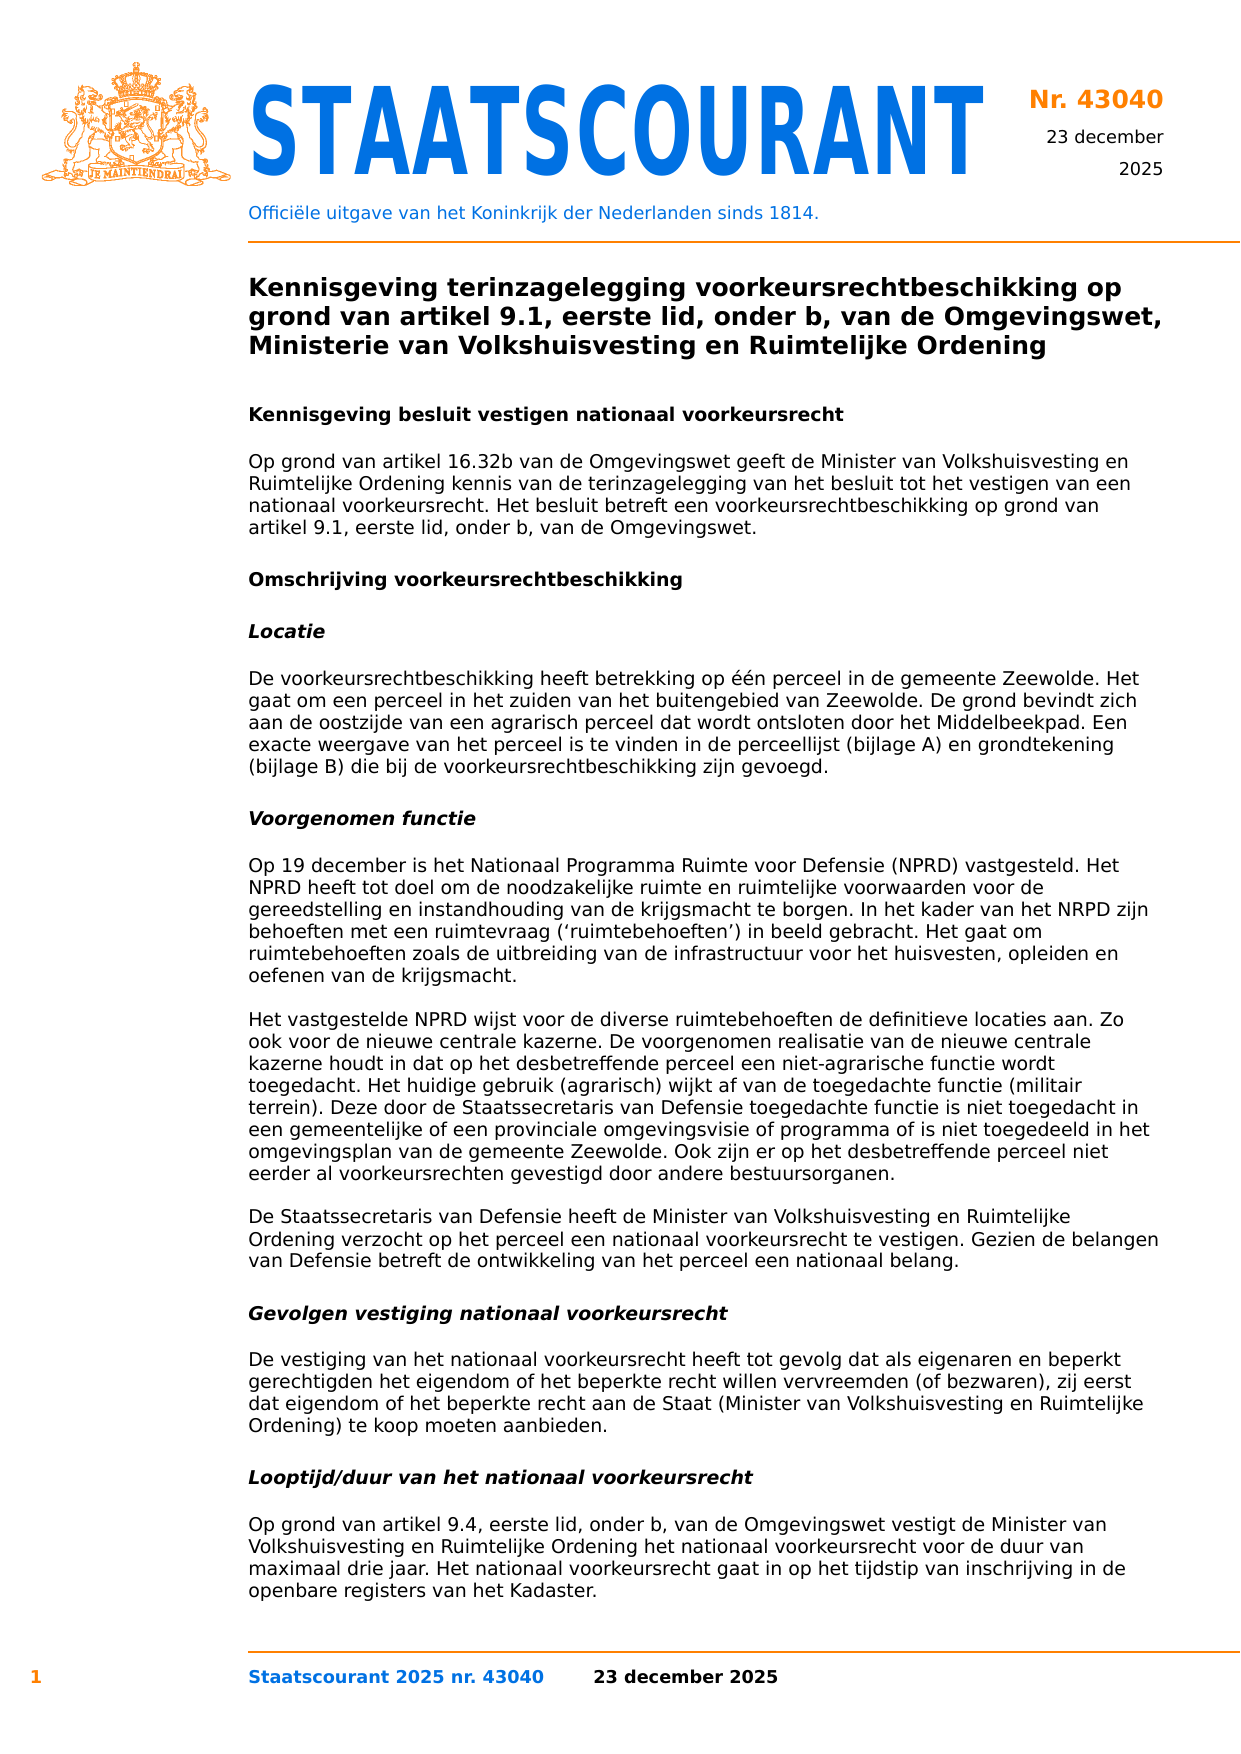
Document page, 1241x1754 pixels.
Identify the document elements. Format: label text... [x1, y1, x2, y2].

subtitle Kennisgeving besluit vestigen nationaal voorkeursrecht [248, 404, 1163, 426]
subtitle Looptijd/duur van het nationaal voorkeursrecht [248, 1467, 1163, 1489]
text De voorkeursrechtbeschikking heeft betrekking op één perceel in de gemeente Zeewolde. Het gaat om een perceel in het zuiden van het buitengebied van Zeewolde. De grond bevindt zich aan de oostzijde van een agrarisch perceel dat wordt ontsloten door het Middelbeekpad. Een exacte weergave van het perceel is te vinden in de perceellijst (bijlage A) en grondtekening (bijlage B) die bij de voorkeursrechtbeschikking zijn gevoegd. [248, 668, 1163, 778]
table_header [25, 62, 248, 241]
subtitle Voorgenomen functie [248, 808, 1163, 830]
subtitle Kennisgeving terinzagelegging voorkeursrechtbeschikking op grond van artikel 9.1, eerste lid, onder b, van de Omgevingswet, Ministerie van Volkshuisvesting en Ruimtelijke Ordening [248, 273, 1163, 361]
subtitle Gevolgen vestiging nationaal voorkeursrecht [248, 1302, 1163, 1324]
picture [41, 62, 231, 186]
table_cell 2025 [998, 153, 1240, 203]
subtitle Locatie [248, 621, 1163, 643]
table_cell 23 december [998, 121, 1240, 153]
table_header STAATSCOURANT [248, 62, 998, 203]
text Op grond van artikel 16.32b van de Omgevingswet geeft de Minister van Volkshuisvesting en Ruimtelijke Ordening kennis van de terinzagelegging van het besluit tot het vestigen van een nationaal voorkeursrecht. Het besluit betreft een voorkeursrechtbeschikking op grond van artikel 9.1, eerste lid, onder b, van de Omgevingswet. [248, 451, 1163, 539]
subtitle Omschrijving voorkeursrechtbeschikking [248, 569, 1163, 591]
table_header Nr. 43040 [998, 62, 1240, 121]
text De vestiging van het nationaal voorkeursrecht heeft tot gevolg dat als eigenaren en beperkt gerechtigden het eigendom of het beperkte recht willen vervreemden (of bezwaren), zij eerst dat eigendom of het beperkte recht aan de Staat (Minister van Volkshuisvesting en Ruimtelijke Ordening) te koop moeten aanbieden. [248, 1349, 1163, 1437]
table_cell Officiële uitgave van het Koninkrijk der Nederlanden sinds 1814. [248, 203, 1240, 241]
text Het vastgestelde NPRD wijst voor de diverse ruimtebehoeften de definitieve locaties aan. Zo ook voor de nieuwe centrale kazerne. De voorgenomen realisatie van de nieuwe centrale kazerne houdt in dat op het desbetreffende perceel een niet-agrarische functie wordt toegedacht. Het huidige gebruik (agrarisch) wijkt af van de toegedachte functie (militair terrein). Deze door de Staatssecretaris van Defensie toegedachte functie is niet toegedacht in een gemeentelijke of een provinciale omgevingsvisie of programma of is niet toegedeeld in het omgevingsplan van de gemeente Zeewolde. Ook zijn er op het desbetreffende perceel niet eerder al voorkeursrechten gevestigd door andere bestuursorganen. [248, 1009, 1163, 1184]
text De Staatssecretaris van Defensie heeft de Minister van Volkshuisvesting en Ruimtelijke Ordening verzocht op het perceel een nationaal voorkeursrecht te vestigen. Gezien de belangen van Defensie betreft de ontwikkeling van het perceel een nationaal belang. [248, 1206, 1163, 1272]
text Op 19 december is het Nationaal Programma Ruimte voor Defensie (NPRD) vastgesteld. Het NPRD heeft tot doel om de noodzakelijke ruimte en ruimtelijke voorwaarden voor de gereedstelling en instandhouding van de krijgsmacht te borgen. In het kader van het NRPD zijn behoeften met een ruimtevraag (‘ruimtebehoeften’) in beeld gebracht. Het gaat om ruimtebehoeften zoals de uitbreiding van de infrastructuur voor het huisvesten, opleiden en oefenen van de krijgsmacht. [248, 855, 1163, 987]
text Op grond van artikel 9.4, eerste lid, onder b, van de Omgevingswet vestigt de Minister van Volkshuisvesting en Ruimtelijke Ordening het nationaal voorkeursrecht voor de duur van maximaal drie jaar. Het nationaal voorkeursrecht gaat in op het tijdstip van inschrijving in de openbare registers van het Kadaster. [248, 1514, 1163, 1602]
